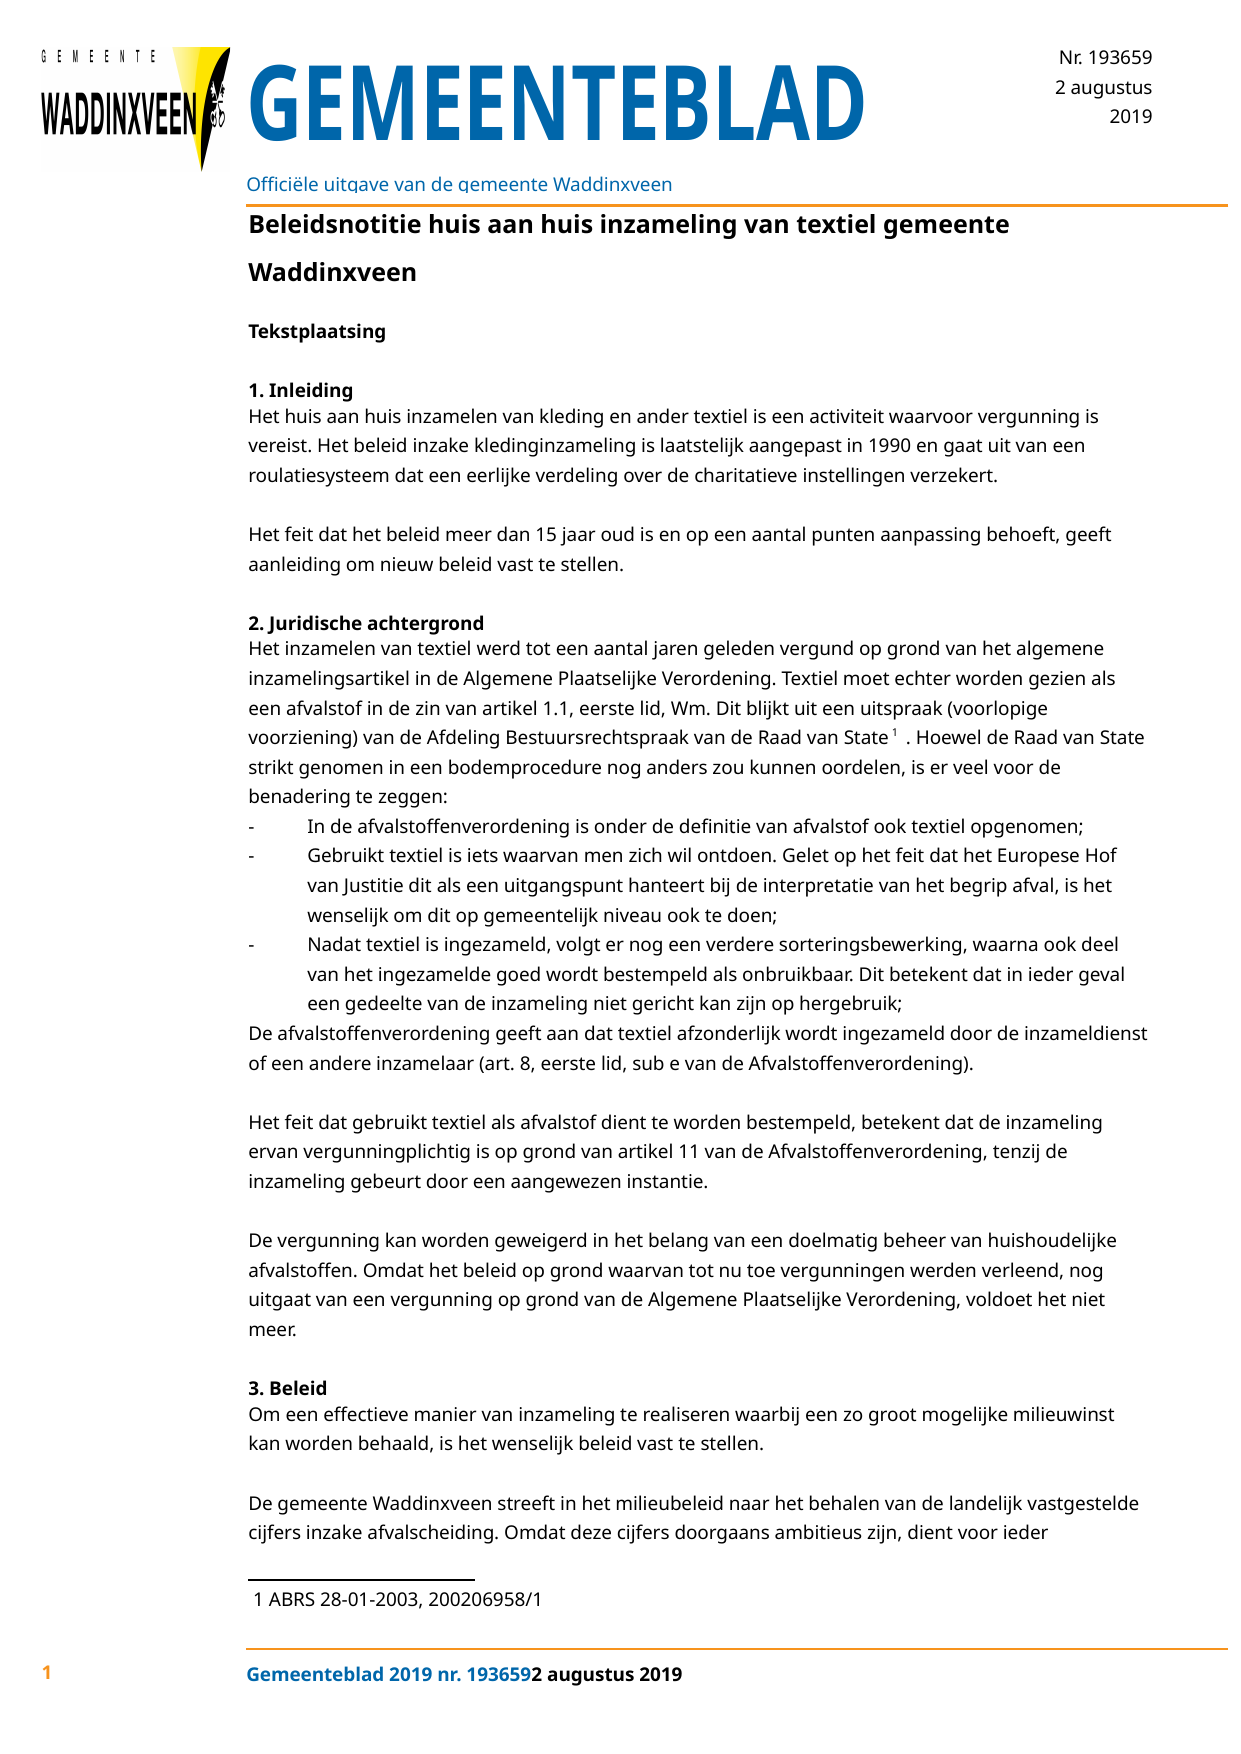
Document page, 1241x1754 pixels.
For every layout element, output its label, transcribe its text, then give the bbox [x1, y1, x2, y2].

text Beleidsnotitie huis aan huis inzameling van textiel gemeente Waddinxveen [248, 207, 1152, 288]
text Het inzamelen van textiel werd tot een aantal jaren geleden vergund op grond van het algemene inzamelingsartikel in de Algemene Plaatselijke Verordening. Textiel moet echter worden gezien als een afvalstof in de zin van artikel 1.1, eerste lid, Wm. Dit blijkt uit een uitspraak (voorlopige voorziening) van de Afdeling Bestuursrechtspraak van de Raad van State . Hoewel de Raad van State strikt genomen in een bodemprocedure nog anders zou kunnen oordelen, is er veel voor de benadering te zeggen: [248, 636, 1152, 809]
text De vergunning kan worden geweigerd in het belang van een doelmatig beheer van huishoudelijke afvalstoffen. Omdat het beleid op grond waarvan tot nu toe vergunningen werden verleend, nog uitgaat van een vergunning op grond van de Algemene Plaatselijke Verordening, voldoet het niet meer. [248, 1227, 1152, 1342]
text De gemeente Waddinxveen streeft in het milieubeleid naar het behalen van de landelijk vastgestelde cijfers inzake afvalscheiding. Omdat deze cijfers doorgaans ambitieus zijn, dient voor ieder [248, 1490, 1152, 1545]
text 1. Inleiding [248, 377, 1152, 403]
text ABRS 28-01-2003, 200206958/1 [248, 1586, 1152, 1612]
list Gebruikt textiel is iets waarvan men zich wil ontdoen. Gelet op het feit dat het Europese Hof van Justitie dit als een uitgangspunt hanteert bij de interpretatie van het begrip afval, is het wenselijk om dit op gemeentelijk niveau ook te doen; [248, 843, 1152, 928]
text Het feit dat gebruikt textiel als afvalstof dient te worden bestempeld, betekent dat de inzameling ervan vergunningplichtig is op grond van artikel 11 van de Afvalstoffenverordening, tenzij de inzameling gebeurt door een aangewezen instantie. [248, 1109, 1152, 1194]
picture [41, 47, 231, 172]
text Tekstplaatsing [248, 318, 1152, 344]
text De afvalstoffenverordening geeft aan dat textiel afzonderlijk wordt ingezameld door de inzameldienst of een andere inzamelaar (art. 8, eerste lid, sub e van de Afvalstoffenverordening). [248, 1020, 1152, 1076]
text 2. Juridische achtergrond [248, 610, 1152, 636]
text Het feit dat het beleid meer dan 15 jaar oud is en op een aantal punten aanpassing behoeft, geeft aanleiding om nieuw beleid vast te stellen. [248, 521, 1152, 576]
list In de afvalstoffenverordening is onder de definitie van afvalstof ook textiel opgenomen; [248, 813, 1152, 839]
text 3. Beleid [248, 1375, 1152, 1401]
text Om een effectieve manier van inzameling te realiseren waarbij een zo groot mogelijke milieuwinst kan worden behaald, is het wenselijk beleid vast te stellen. [248, 1401, 1152, 1456]
list Nadat textiel is ingezameld, volgt er nog een verdere sorteringsbewerking, waarna ook deel van het ingezamelde goed wordt bestempeld als onbruikbaar. Dit betekent dat in ieder geval een gedeelte van de inzameling niet gericht kan zijn op hergebruik; [248, 931, 1152, 1016]
text Het huis aan huis inzamelen van kleding en ander textiel is een activiteit waarvoor vergunning is vereist. Het beleid inzake kledinginzameling is laatstelijk aangepast in 1990 en gaat uit van een roulatiesysteem dat een eerlijke verdeling over de charitatieve instellingen verzekert. [248, 403, 1152, 488]
